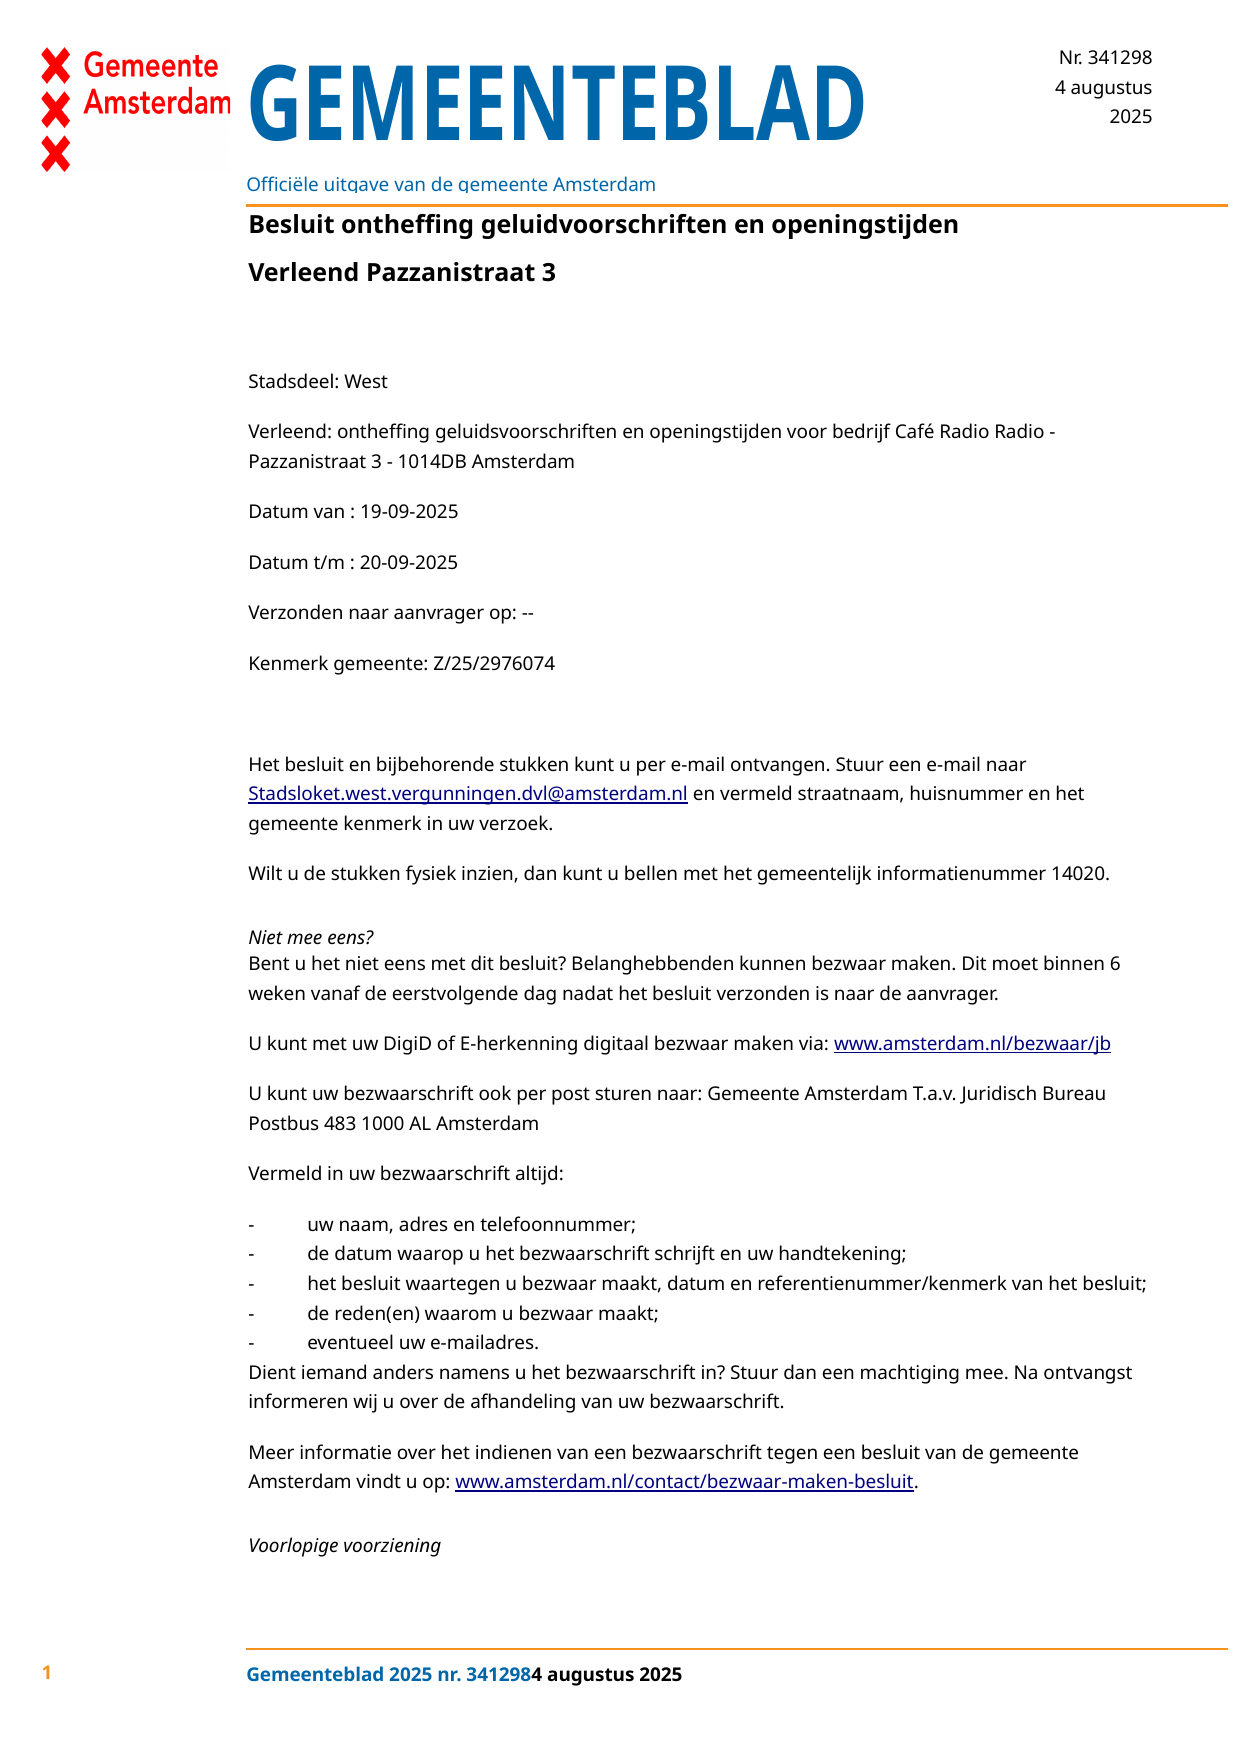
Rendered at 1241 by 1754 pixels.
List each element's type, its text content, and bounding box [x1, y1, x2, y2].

text Stadsdeel: West [248, 368, 1152, 394]
text Bent u het niet eens met dit besluit? Belanghebbenden kunnen bezwaar maken. Dit moet binnen 6 weken vanaf de eerstvolgende dag nadat het besluit verzonden is naar de aanvrager. [248, 950, 1152, 1005]
text Kenmerk gemeente: Z/25/2976074 [248, 650, 1152, 676]
text U kunt met uw DigiD of E-herkenning digitaal bezwaar maken via: www.amsterdam.nl/bezwaar/jb [248, 1030, 1152, 1056]
text Meer informatie over het indienen van een bezwaarschrift tegen een besluit van de gemeente Amsterdam vindt u op: www.amsterdam.nl/contact/bezwaar-maken-besluit. [248, 1439, 1152, 1494]
picture [41, 47, 231, 172]
text U kunt uw bezwaarschrift ook per post sturen naar: Gemeente Amsterdam T.a.v. Juridisch Bureau Postbus 483 1000 AL Amsterdam [248, 1081, 1152, 1136]
list het besluit waartegen u bezwaar maakt, datum en referentienummer/kenmerk van het besluit; [248, 1270, 1152, 1296]
list eventueel uw e-mailadres. [248, 1329, 1152, 1355]
text Het besluit en bijbehorende stukken kunt u per e-mail ontvangen. Stuur een e-mail naar Stadsloket.west.vergunningen.dvl@amsterdam.nl en vermeld straatnaam, huisnummer en het gemeente kenmerk in uw verzoek. [248, 751, 1152, 836]
list de reden(en) waarom u bezwaar maakt; [248, 1300, 1152, 1325]
text Datum van : 19-09-2025 [248, 499, 1152, 524]
text Verleend: ontheffing geluidsvoorschriften en openingstijden voor bedrijf Café Radio Radio - Pazzanistraat 3 - 1014DB Amsterdam [248, 419, 1152, 474]
text Datum t/m : 20-09-2025 [248, 549, 1152, 575]
text Voorlopige voorziening [248, 1532, 1152, 1558]
text Besluit ontheffing geluidvoorschriften en openingstijden Verleend Pazzanistraat 3 [248, 207, 1152, 288]
text Verzonden naar aanvrager op: -- [248, 599, 1152, 625]
text Wilt u de stukken fysiek inzien, dan kunt u bellen met het gemeentelijk informatienummer 14020. [248, 860, 1152, 886]
text Niet mee eens? [248, 924, 1152, 950]
list uw naam, adres en telefoonnummer; [248, 1211, 1152, 1237]
text Vermeld in uw bezwaarschrift altijd: [248, 1161, 1152, 1186]
list de datum waarop u het bezwaarschrift schrijft en uw handtekening; [248, 1241, 1152, 1266]
text Dient iemand anders namens u het bezwaarschrift in? Stuur dan een machtiging mee. Na ontvangst informeren wij u over de afhandeling van uw bezwaarschrift. [248, 1359, 1152, 1414]
